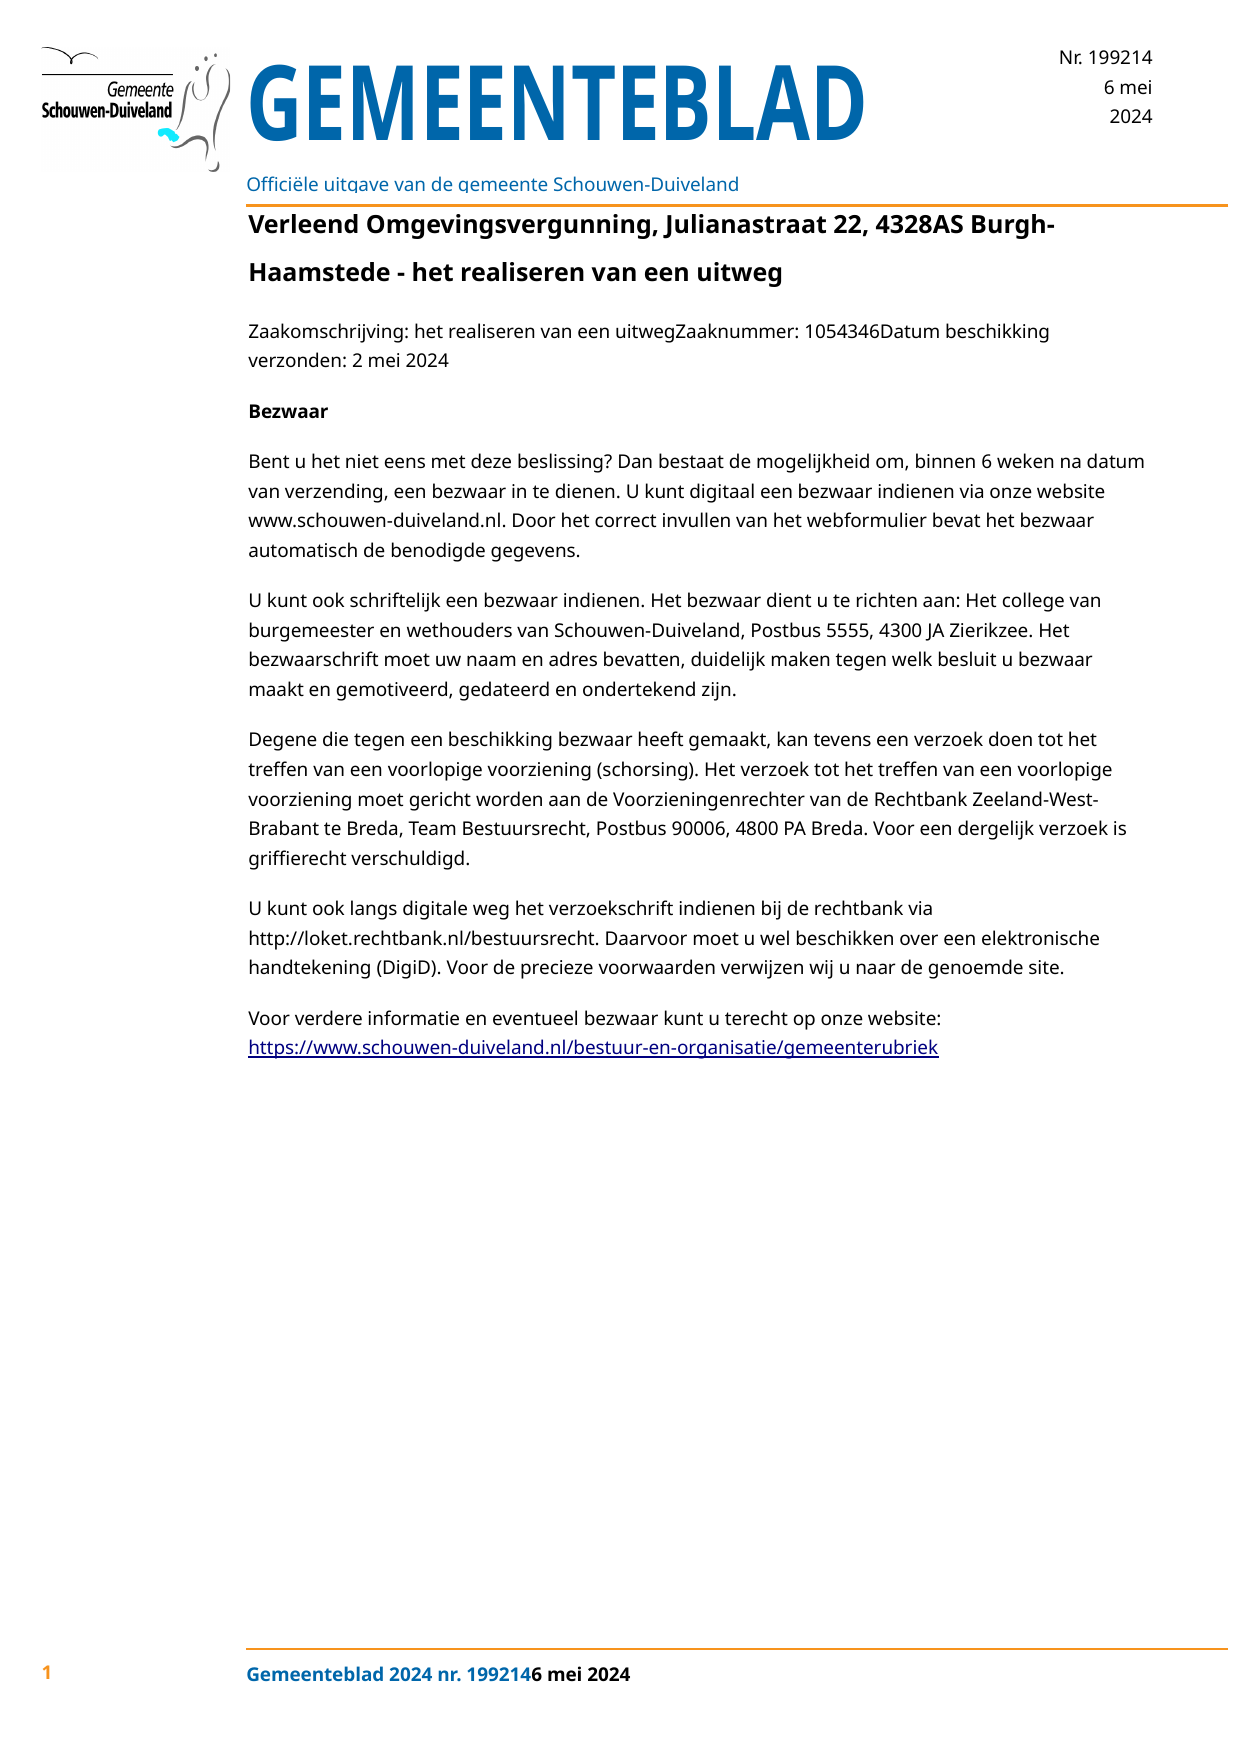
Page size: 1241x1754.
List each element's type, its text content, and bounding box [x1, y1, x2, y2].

text Degene die tegen een beschikking bezwaar heeft gemaakt, kan tevens een verzoek doen tot het treffen van een voorlopige voorziening (schorsing). Het verzoek tot het treffen van een voorlopige voorziening moet gericht worden aan de Voorzieningenrechter van de Rechtbank Zeeland-West-Brabant te Breda, Team Bestuursrecht, Postbus 90006, 4800 PA Breda. Voor een dergelijk verzoek is griffierecht verschuldigd. [248, 727, 1152, 871]
text Verleend Omgevingsvergunning, Julianastraat 22, 4328AS Burgh-Haamstede - het realiseren van een uitweg [248, 207, 1152, 288]
text Voor verdere informatie en eventueel bezwaar kunt u terecht op onze website: https://www.schouwen-duiveland.nl/bestuur-en-organisatie/gemeenterubriek [248, 1005, 1152, 1060]
text U kunt ook langs digitale weg het verzoekschrift indienen bij de rechtbank via http://loket.rechtbank.nl/bestuursrecht. Daarvoor moet u wel beschikken over een elektronische handtekening (DigiD). Voor de precieze voorwaarden verwijzen wij u naar de genoemde site. [248, 895, 1152, 980]
text Bent u het niet eens met deze beslissing? Dan bestaat de mogelijkheid om, binnen 6 weken na datum van verzending, een bezwaar in te dienen. U kunt digitaal een bezwaar indienen via onze website www.schouwen-duiveland.nl. Door het correct invullen van het webformulier bevat het bezwaar automatisch de benodigde gegevens. [248, 448, 1152, 563]
text Zaakomschrijving: het realiseren van een uitwegZaaknummer: 1054346Datum beschikking verzonden: 2 mei 2024 [248, 318, 1152, 373]
text U kunt ook schriftelijk een bezwaar indienen. Het bezwaar dient u te richten aan: Het college van burgemeester en wethouders van Schouwen-Duiveland, Postbus 5555, 4300 JA Zierikzee. Het bezwaarschrift moet uw naam en adres bevatten, duidelijk maken tegen welk besluit u bezwaar maakt en gemotiveerd, gedateerd en ondertekend zijn. [248, 587, 1152, 702]
picture [41, 47, 231, 172]
text Bezwaar [248, 398, 1152, 424]
